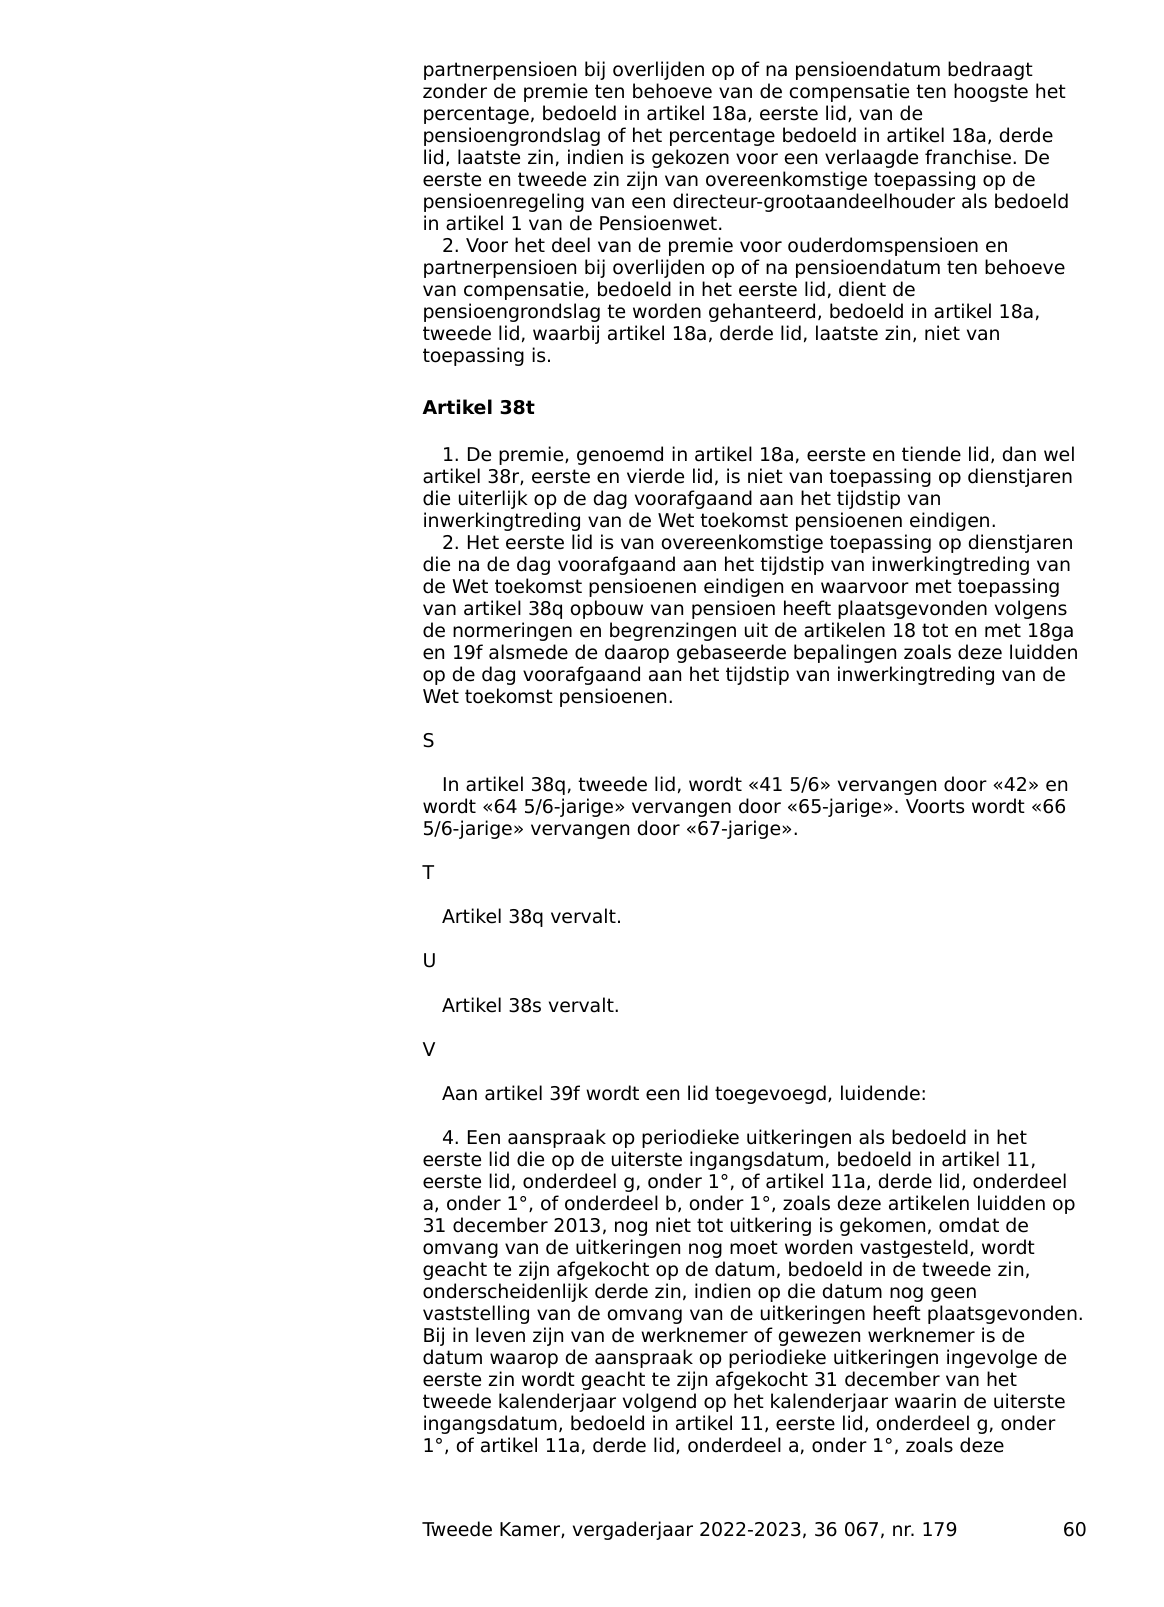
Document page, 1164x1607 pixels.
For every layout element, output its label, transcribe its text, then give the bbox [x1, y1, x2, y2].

text T [422, 862, 1087, 884]
text Artikel 38q vervalt. [422, 906, 1087, 928]
text V [422, 1039, 1087, 1061]
text 1. De premie, genoemd in artikel 18a, eerste en tiende lid, dan wel artikel 38r, eerste en vierde lid, is niet van toepassing op dienstjaren die uiterlijk op de dag voorafgaand aan het tijdstip van inwerkingtreding van de Wet toekomst pensioenen eindigen. [422, 444, 1087, 532]
text Artikel 38s vervalt. [422, 994, 1087, 1016]
text 4. Een aanspraak op periodieke uitkeringen als bedoeld in het eerste lid die op de uiterste ingangsdatum, bedoeld in artikel 11, eerste lid, onderdeel g, onder 1°, of artikel 11a, derde lid, onderdeel a, onder 1°, of onderdeel b, onder 1°, zoals deze artikelen luidden op 31 december 2013, nog niet tot uitkering is gekomen, omdat de omvang van de uitkeringen nog moet worden vastgesteld, wordt geacht te zijn afgekocht op de datum, bedoeld in de tweede zin, onderscheidenlijk derde zin, indien op die datum nog geen vaststelling van de omvang van de uitkeringen heeft plaatsgevonden. Bij in leven zijn van de werknemer of gewezen werknemer is de datum waarop de aanspraak op periodieke uitkeringen ingevolge de eerste zin wordt geacht te zijn afgekocht 31 december van het tweede kalenderjaar volgend op het kalenderjaar waarin de uiterste ingangsdatum, bedoeld in artikel 11, eerste lid, onderdeel g, onder 1°, of artikel 11a, derde lid, onderdeel a, onder 1°, zoals deze [422, 1127, 1087, 1457]
text U [422, 950, 1087, 972]
text S [422, 730, 1087, 752]
text In artikel 38q, tweede lid, wordt «41 5/6» vervangen door «42» en wordt «64 5/6-jarige» vervangen door «65-jarige». Voorts wordt «66 5/6-jarige» vervangen door «67-jarige». [422, 774, 1087, 840]
text 2. Het eerste lid is van overeenkomstige toepassing op dienstjaren die na de dag voorafgaand aan het tijdstip van inwerkingtreding van de Wet toekomst pensioenen eindigen en waarvoor met toepassing van artikel 38q opbouw van pensioen heeft plaatsgevonden volgens de normeringen en begrenzingen uit de artikelen 18 tot en met 18ga en 19f alsmede de daarop gebaseerde bepalingen zoals deze luidden op de dag voorafgaand aan het tijdstip van inwerkingtreding van de Wet toekomst pensioenen. [422, 532, 1087, 707]
text partnerpensioen bij overlijden op of na pensioendatum bedraagt zonder de premie ten behoeve van de compensatie ten hoogste het percentage, bedoeld in artikel 18a, eerste lid, van de pensioengrondslag of het percentage bedoeld in artikel 18a, derde lid, laatste zin, indien is gekozen voor een verlaagde franchise. De eerste en tweede zin zijn van overeenkomstige toepassing op de pensioenregeling van een directeur-grootaandeelhouder als bedoeld in artikel 1 van de Pensioenwet. [422, 59, 1087, 235]
text Aan artikel 39f wordt een lid toegevoegd, luidende: [422, 1083, 1087, 1105]
subtitle Artikel 38t [422, 397, 1087, 419]
text 2. Voor het deel van de premie voor ouderdomspensioen en partnerpensioen bij overlijden op of na pensioendatum ten behoeve van compensatie, bedoeld in het eerste lid, dient de pensioengrondslag te worden gehanteerd, bedoeld in artikel 18a, tweede lid, waarbij artikel 18a, derde lid, laatste zin, niet van toepassing is. [422, 235, 1087, 367]
